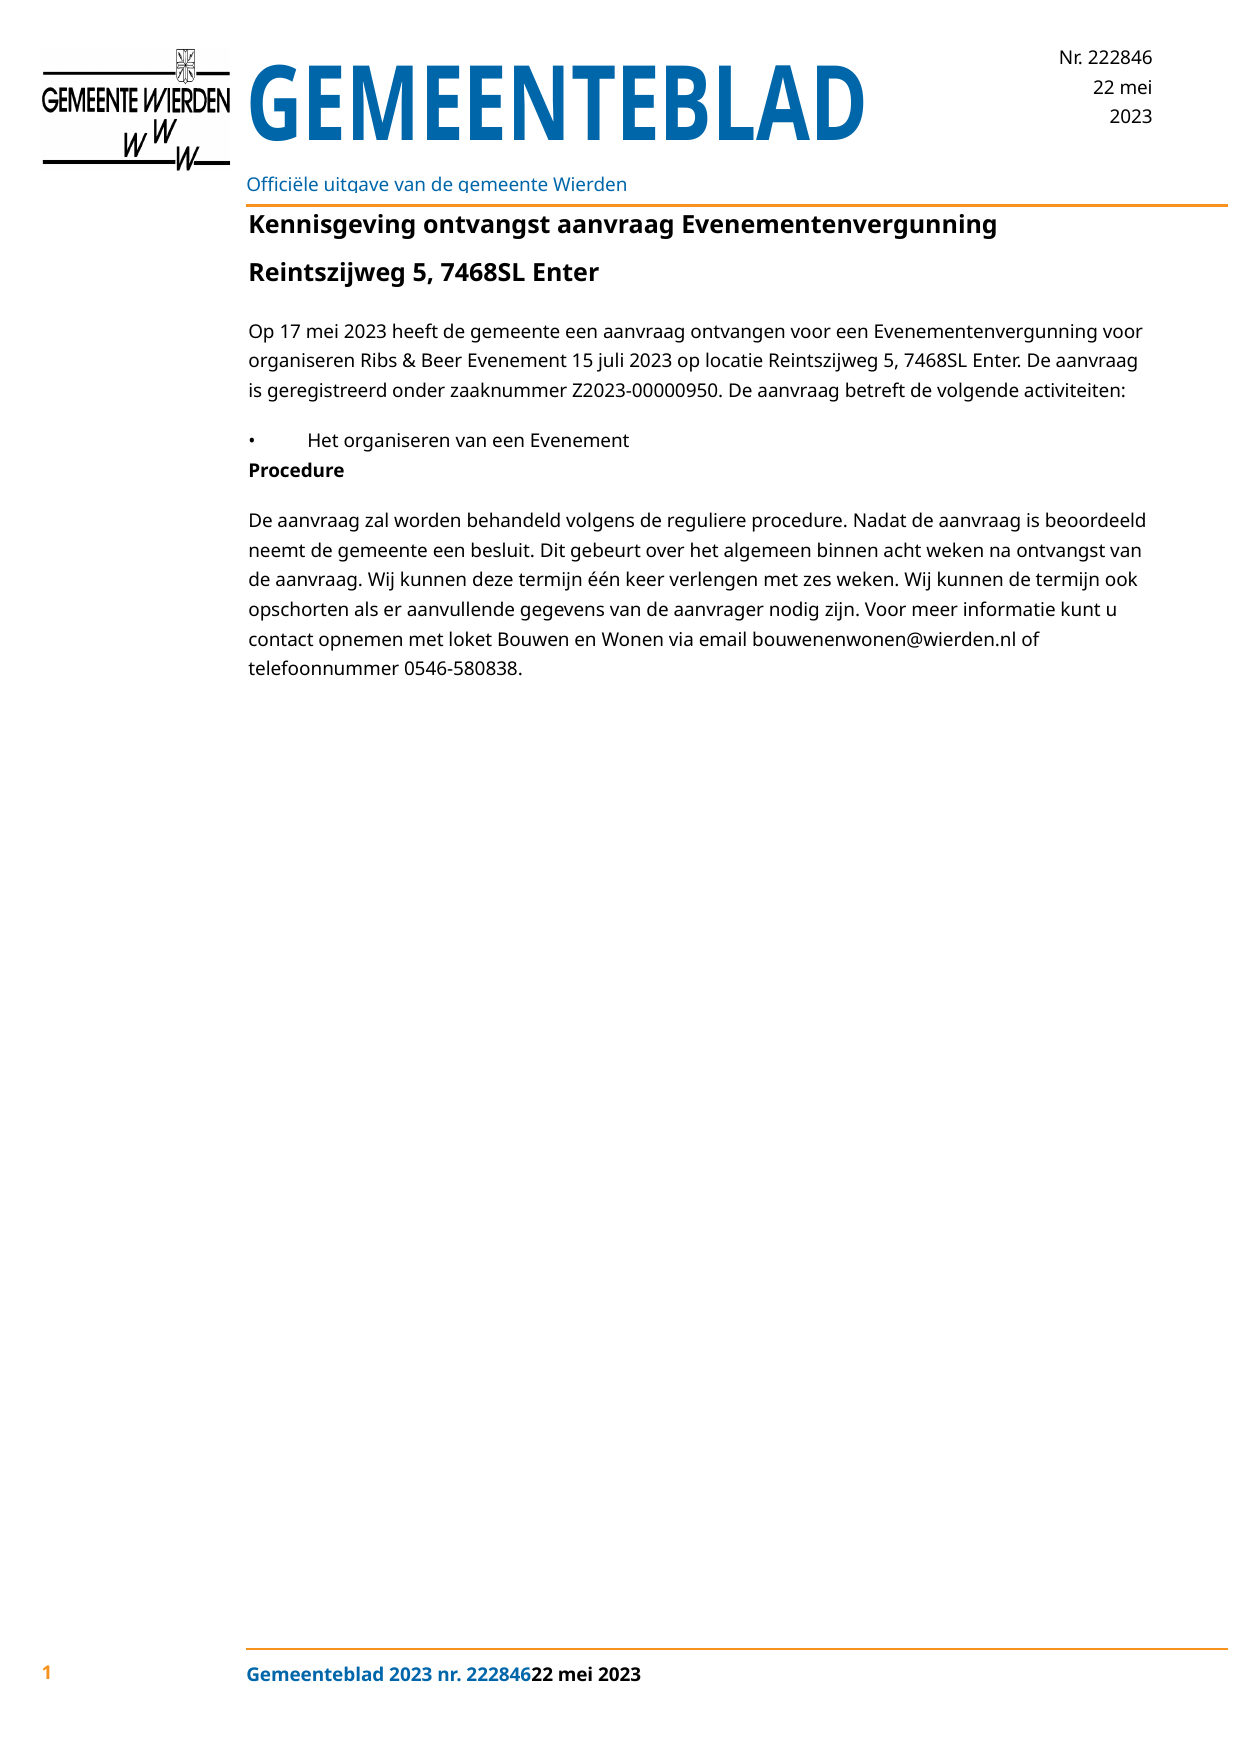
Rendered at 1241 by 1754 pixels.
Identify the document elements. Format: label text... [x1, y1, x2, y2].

text Kennisgeving ontvangst aanvraag Evenementenvergunning Reintszijweg 5, 7468SL Enter [248, 207, 1152, 288]
text De aanvraag zal worden behandeld volgens de reguliere procedure. Nadat de aanvraag is beoordeeld neemt de gemeente een besluit. Dit gebeurt over het algemeen binnen acht weken na ontvangst van de aanvraag. Wij kunnen deze termijn één keer verlengen met zes weken. Wij kunnen de termijn ook opschorten als er aanvullende gegevens van de aanvrager nodig zijn. Voor meer informatie kunt u contact opnemen met loket Bouwen en Wonen via email bouwenenwonen@wierden.nl of telefoonnummer 0546-580838. [248, 507, 1152, 681]
list Het organiseren van een Evenement [248, 427, 1152, 453]
text Op 17 mei 2023 heeft de gemeente een aanvraag ontvangen voor een Evenementenvergunning voor organiseren Ribs & Beer Evenement 15 juli 2023 op locatie Reintszijweg 5, 7468SL Enter. De aanvraag is geregistreerd onder zaaknummer Z2023-00000950. De aanvraag betreft de volgende activiteiten: [248, 318, 1152, 403]
text Procedure [248, 457, 1152, 483]
picture [41, 47, 231, 172]
